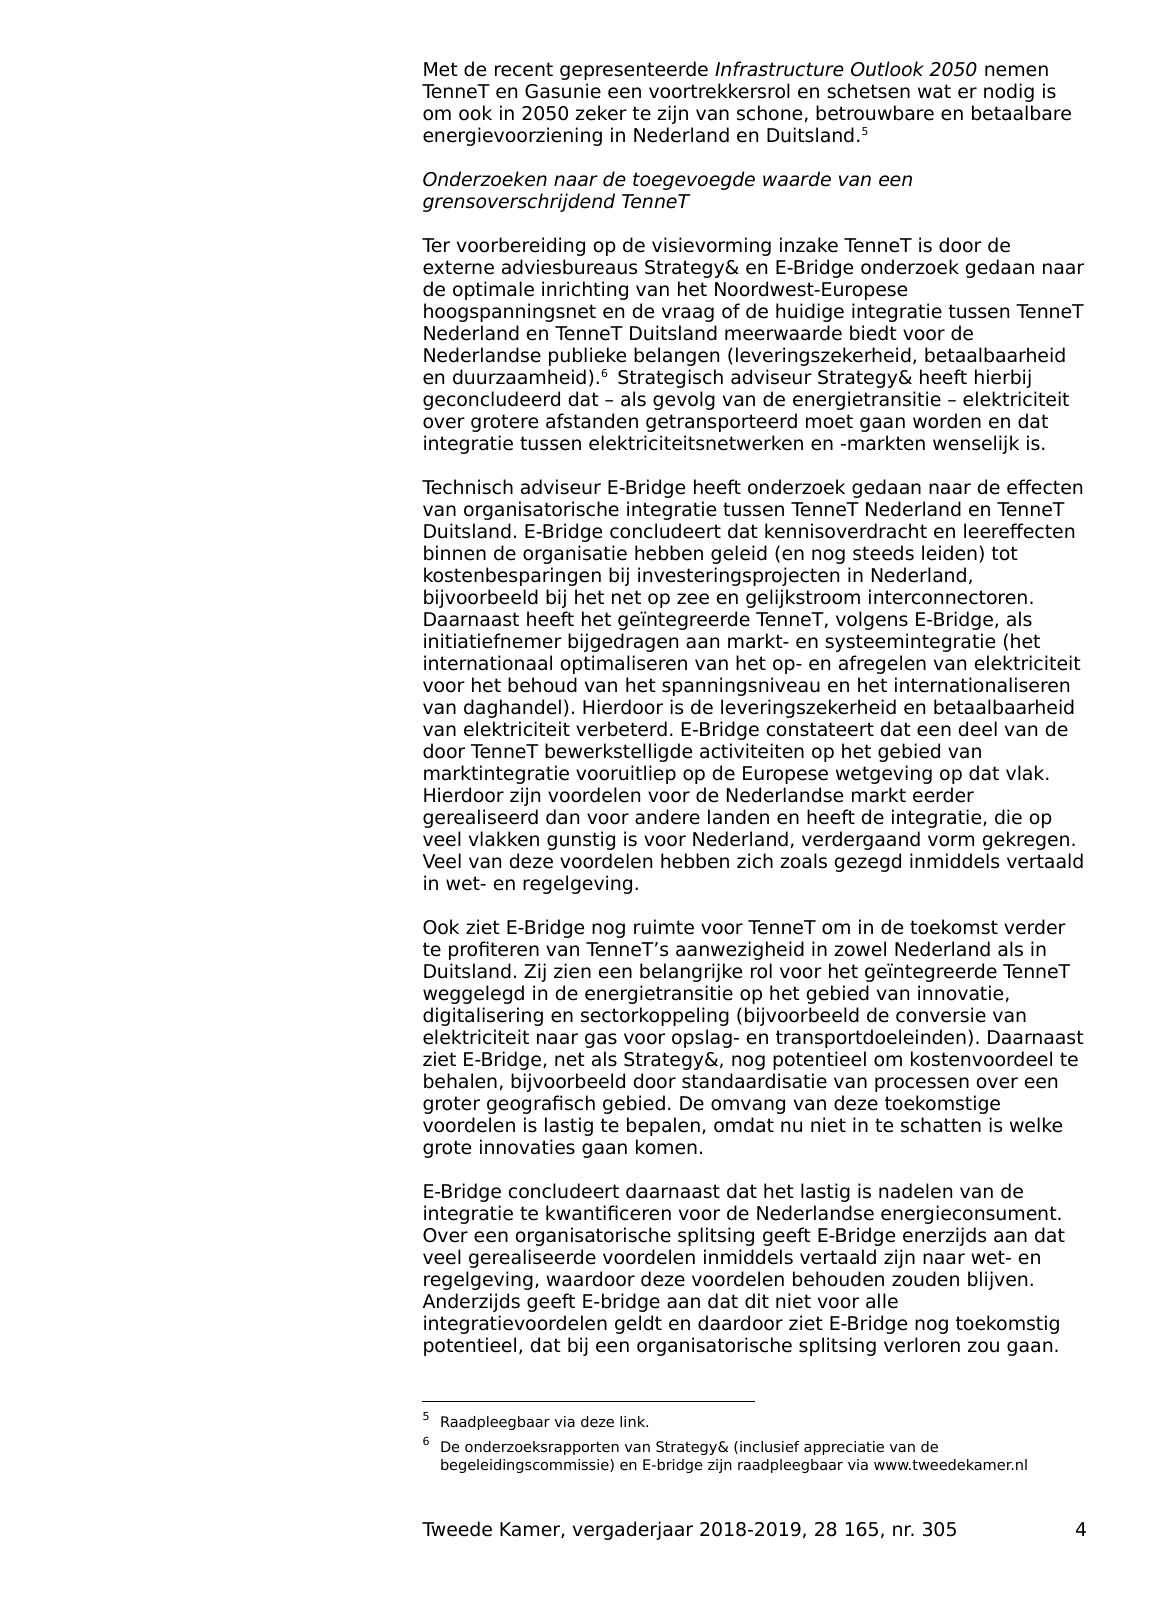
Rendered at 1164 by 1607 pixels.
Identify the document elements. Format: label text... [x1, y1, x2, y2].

text De onderzoeksrapporten van Strategy& (inclusief appreciatie van de begeleidingscommissie) en E-bridge zijn raadpleegbaar via www.tweedekamer.nl [422, 1435, 1087, 1474]
text Met de recent gepresenteerde Infrastructure Outlook 2050 nemen TenneT en Gasunie een voortrekkersrol en schetsen wat er nodig is om ook in 2050 zeker te zijn van schone, betrouwbare en betaalbare energievoorziening in Nederland en Duitsland. [422, 59, 1087, 147]
text E-Bridge concludeert daarnaast dat het lastig is nadelen van de integratie te kwantificeren voor de Nederlandse energieconsument. Over een organisatorische splitsing geeft E-Bridge enerzijds aan dat veel gerealiseerde voordelen inmiddels vertaald zijn naar wet- en regelgeving, waardoor deze voordelen behouden zouden blijven. Anderzijds geeft E-bridge aan dat dit niet voor alle integratievoordelen geldt en daardoor ziet E-Bridge nog toekomstig potentieel, dat bij een organisatorische splitsing verloren zou gaan. [422, 1181, 1087, 1357]
text Technisch adviseur E-Bridge heeft onderzoek gedaan naar de effecten van organisatorische integratie tussen TenneT Nederland en TenneT Duitsland. E-Bridge concludeert dat kennisoverdracht en leereffecten binnen de organisatie hebben geleid (en nog steeds leiden) tot kostenbesparingen bij investeringsprojecten in Nederland, bijvoorbeeld bij het net op zee en gelijkstroom interconnectoren. Daarnaast heeft het geïntegreerde TenneT, volgens E-Bridge, als initiatiefnemer bijgedragen aan markt- en systeemintegratie (het internationaal optimaliseren van het op- en afregelen van elektriciteit voor het behoud van het spanningsniveau en het internationaliseren van daghandel). Hierdoor is de leveringszekerheid en betaalbaarheid van elektriciteit verbeterd. E-Bridge constateert dat een deel van de door TenneT bewerkstelligde activiteiten op het gebied van marktintegratie vooruitliep op de Europese wetgeving op dat vlak. Hierdoor zijn voordelen voor de Nederlandse markt eerder gerealiseerd dan voor andere landen en heeft de integratie, die op veel vlakken gunstig is voor Nederland, verdergaand vorm gekregen. Veel van deze voordelen hebben zich zoals gezegd inmiddels vertaald in wet- en regelgeving. [422, 477, 1087, 895]
text Ter voorbereiding op de visievorming inzake TenneT is door de externe adviesbureaus Strategy& en E-Bridge onderzoek gedaan naar de optimale inrichting van het Noordwest-Europese hoogspanningsnet en de vraag of de huidige integratie tussen TenneT Nederland en TenneT Duitsland meerwaarde biedt voor de Nederlandse publieke belangen (leveringszekerheid, betaalbaarheid en duurzaamheid). Strategisch adviseur Strategy& heeft hierbij geconcludeerd dat – als gevolg van de energietransitie – elektriciteit over grotere afstanden getransporteerd moet gaan worden en dat integratie tussen elektriciteitsnetwerken en -markten wenselijk is. [422, 235, 1087, 455]
subtitle Onderzoeken naar de toegevoegde waarde van een grensoverschrijdend TenneT [422, 169, 1087, 213]
text Raadpleegbaar via deze link. [422, 1410, 1087, 1432]
text Ook ziet E-Bridge nog ruimte voor TenneT om in de toekomst verder te profiteren van TenneT’s aanwezigheid in zowel Nederland als in Duitsland. Zij zien een belangrijke rol voor het geïntegreerde TenneT weggelegd in de energietransitie op het gebied van innovatie, digitalisering en sectorkoppeling (bijvoorbeeld de conversie van elektriciteit naar gas voor opslag- en transportdoeleinden). Daarnaast ziet E-Bridge, net als Strategy&, nog potentieel om kostenvoordeel te behalen, bijvoorbeeld door standaardisatie van processen over een groter geografisch gebied. De omvang van deze toekomstige voordelen is lastig te bepalen, omdat nu niet in te schatten is welke grote innovaties gaan komen. [422, 917, 1087, 1159]
